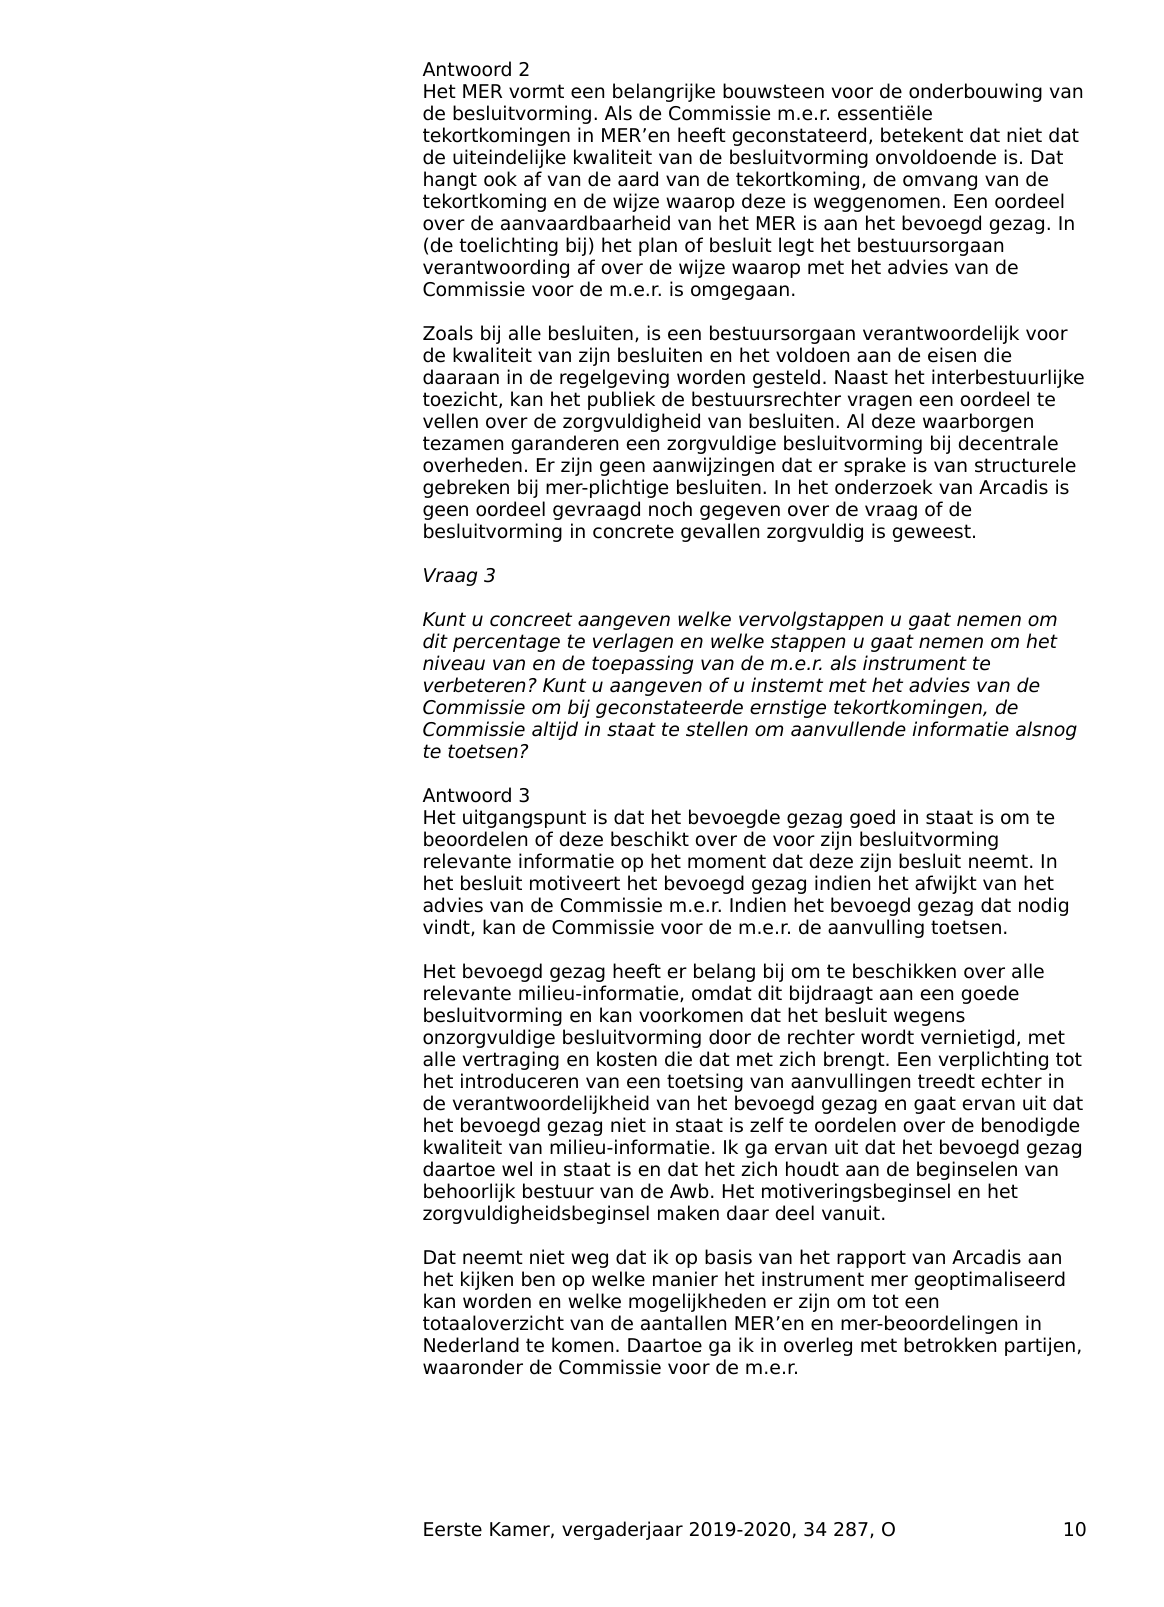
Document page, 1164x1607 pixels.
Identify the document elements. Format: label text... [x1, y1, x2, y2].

subtitle Antwoord 3 [422, 785, 1087, 807]
subtitle Antwoord 2 [422, 59, 1087, 81]
text Zoals bij alle besluiten, is een bestuursorgaan verantwoordelijk voor de kwaliteit van zijn besluiten en het voldoen aan de eisen die daaraan in de regelgeving worden gesteld. Naast het interbestuurlijke toezicht, kan het publiek de bestuursrechter vragen een oordeel te vellen over de zorgvuldigheid van besluiten. Al deze waarborgen tezamen garanderen een zorgvuldige besluitvorming bij decentrale overheden. Er zijn geen aanwijzingen dat er sprake is van structurele gebreken bij mer-plichtige besluiten. In het onderzoek van Arcadis is geen oordeel gevraagd noch gegeven over de vraag of de besluitvorming in concrete gevallen zorgvuldig is geweest. [422, 323, 1087, 543]
subtitle Vraag 3 [422, 565, 1087, 587]
text Het MER vormt een belangrijke bouwsteen voor de onderbouwing van de besluitvorming. Als de Commissie m.e.r. essentiële tekortkomingen in MER’en heeft geconstateerd, betekent dat niet dat de uiteindelijke kwaliteit van de besluitvorming onvoldoende is. Dat hangt ook af van de aard van de tekortkoming, de omvang van de tekortkoming en de wijze waarop deze is weggenomen. Een oordeel over de aanvaardbaarheid van het MER is aan het bevoegd gezag. In (de toelichting bij) het plan of besluit legt het bestuursorgaan verantwoording af over de wijze waarop met het advies van de Commissie voor de m.e.r. is omgegaan. [422, 81, 1087, 301]
text Het bevoegd gezag heeft er belang bij om te beschikken over alle relevante milieu-informatie, omdat dit bijdraagt aan een goede besluitvorming en kan voorkomen dat het besluit wegens onzorgvuldige besluitvorming door de rechter wordt vernietigd, met alle vertraging en kosten die dat met zich brengt. Een verplichting tot het introduceren van een toetsing van aanvullingen treedt echter in de verantwoordelijkheid van het bevoegd gezag en gaat ervan uit dat het bevoegd gezag niet in staat is zelf te oordelen over de benodigde kwaliteit van milieu-informatie. Ik ga ervan uit dat het bevoegd gezag daartoe wel in staat is en dat het zich houdt aan de beginselen van behoorlijk bestuur van de Awb. Het motiveringsbeginsel en het zorgvuldigheidsbeginsel maken daar deel vanuit. [422, 961, 1087, 1225]
text Het uitgangspunt is dat het bevoegde gezag goed in staat is om te beoordelen of deze beschikt over de voor zijn besluitvorming relevante informatie op het moment dat deze zijn besluit neemt. In het besluit motiveert het bevoegd gezag indien het afwijkt van het advies van de Commissie m.e.r. Indien het bevoegd gezag dat nodig vindt, kan de Commissie voor de m.e.r. de aanvulling toetsen. [422, 807, 1087, 939]
text Kunt u concreet aangeven welke vervolgstappen u gaat nemen om dit percentage te verlagen en welke stappen u gaat nemen om het niveau van en de toepassing van de m.e.r. als instrument te verbeteren? Kunt u aangeven of u instemt met het advies van de Commissie om bij geconstateerde ernstige tekortkomingen, de Commissie altijd in staat te stellen om aanvullende informatie alsnog te toetsen? [422, 609, 1087, 763]
text Dat neemt niet weg dat ik op basis van het rapport van Arcadis aan het kijken ben op welke manier het instrument mer geoptimaliseerd kan worden en welke mogelijkheden er zijn om tot een totaaloverzicht van de aantallen MER’en en mer-beoordelingen in Nederland te komen. Daartoe ga ik in overleg met betrokken partijen, waaronder de Commissie voor de m.e.r. [422, 1247, 1087, 1379]
